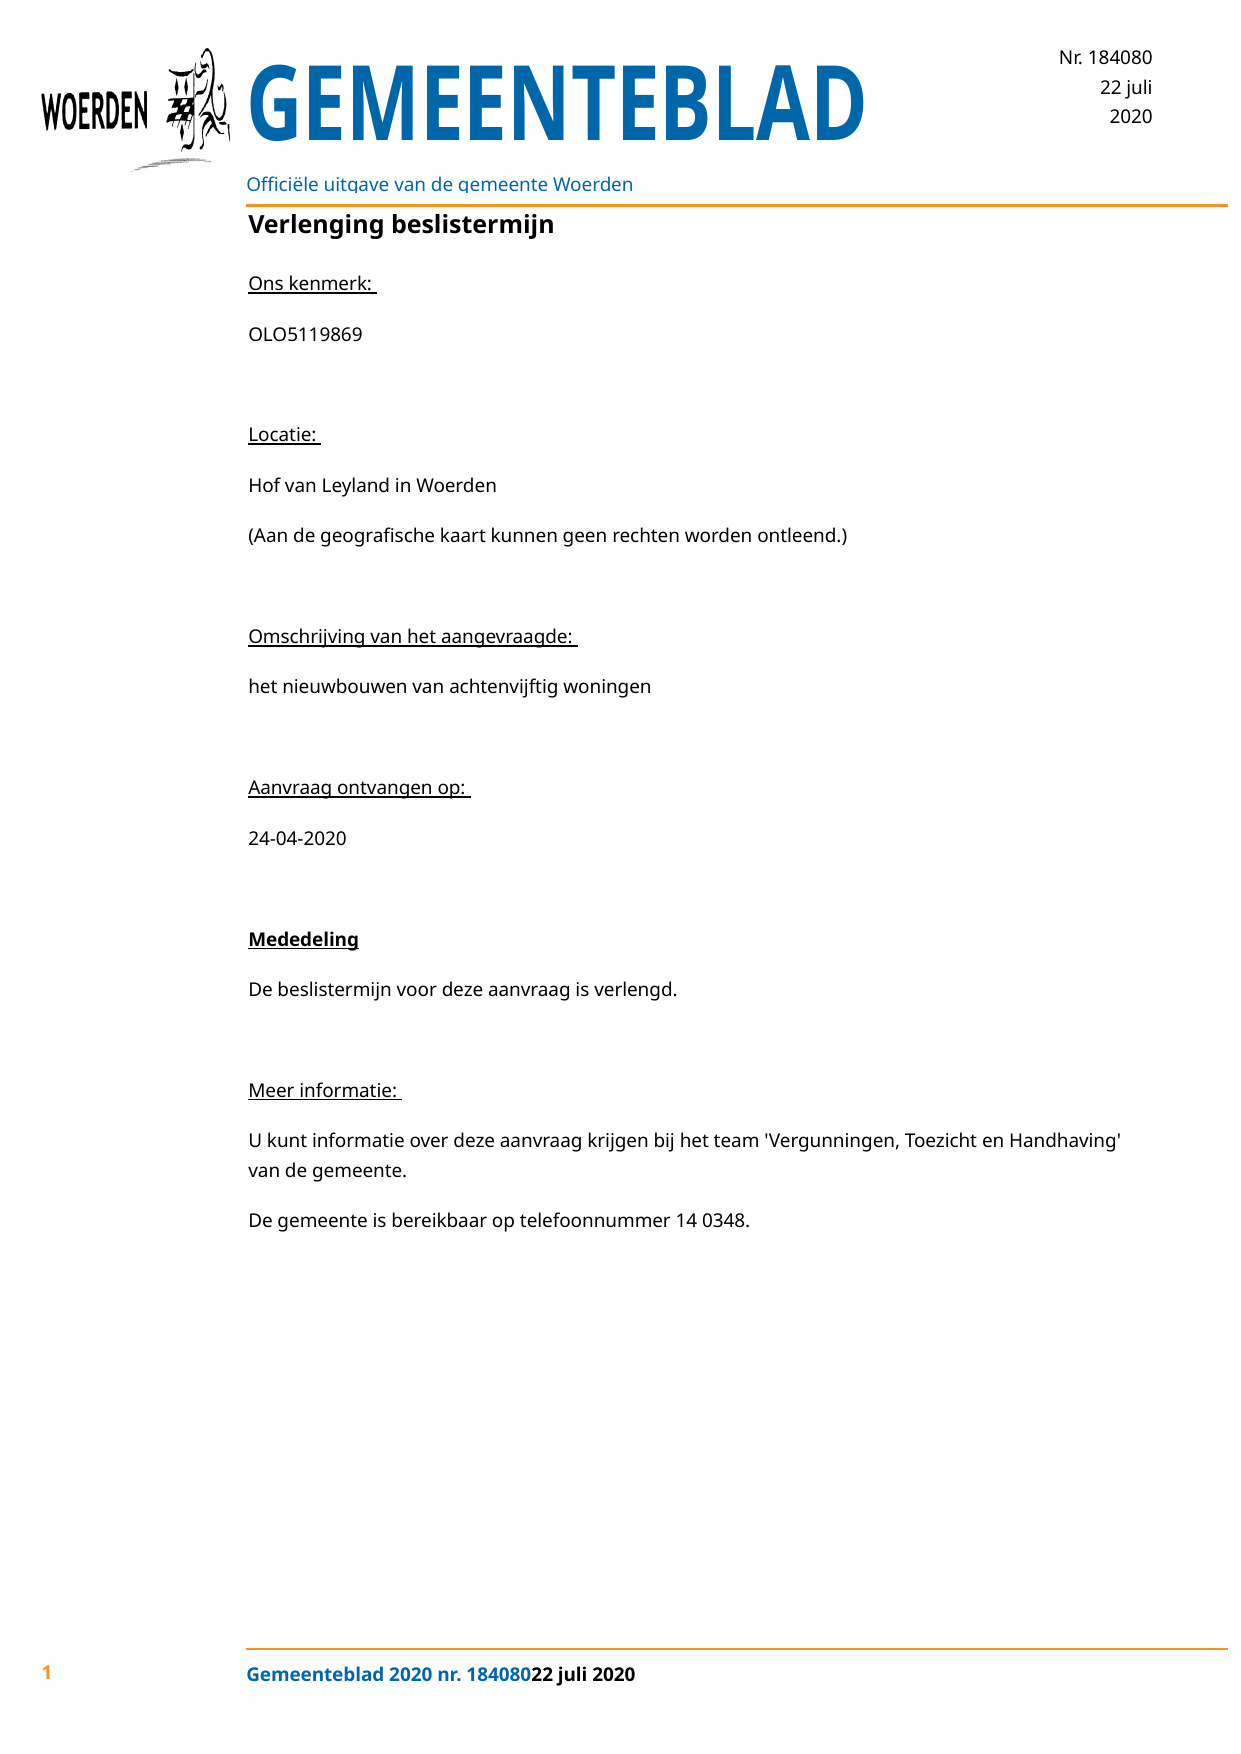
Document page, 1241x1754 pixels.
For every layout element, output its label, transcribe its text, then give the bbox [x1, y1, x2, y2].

text Aanvraag ontvangen op: [248, 774, 1152, 800]
text OLO5119869 [248, 321, 1152, 346]
text U kunt informatie over deze aanvraag krijgen bij het team 'Vergunningen, Toezicht en Handhaving' van de gemeente. [248, 1127, 1152, 1183]
text De beslistermijn voor deze aanvraag is verlengd. [248, 976, 1152, 1002]
text 24-04-2020 [248, 825, 1152, 851]
text Locatie: [248, 422, 1152, 447]
text Hof van Leyland in Woerden [248, 472, 1152, 498]
text het nieuwbouwen van achtenvijftig woningen [248, 674, 1152, 699]
text Ons kenmerk: [248, 270, 1152, 296]
text De gemeente is bereikbaar op telefoonnummer 14 0348. [248, 1207, 1152, 1233]
picture [41, 47, 231, 172]
text Verlenging beslistermijn [248, 207, 1152, 241]
text Mededeling [248, 926, 1152, 951]
text Omschrijving van het aangevraagde: [248, 623, 1152, 649]
text (Aan de geografische kaart kunnen geen rechten worden ontleend.) [248, 522, 1152, 548]
text Meer informatie: [248, 1077, 1152, 1103]
